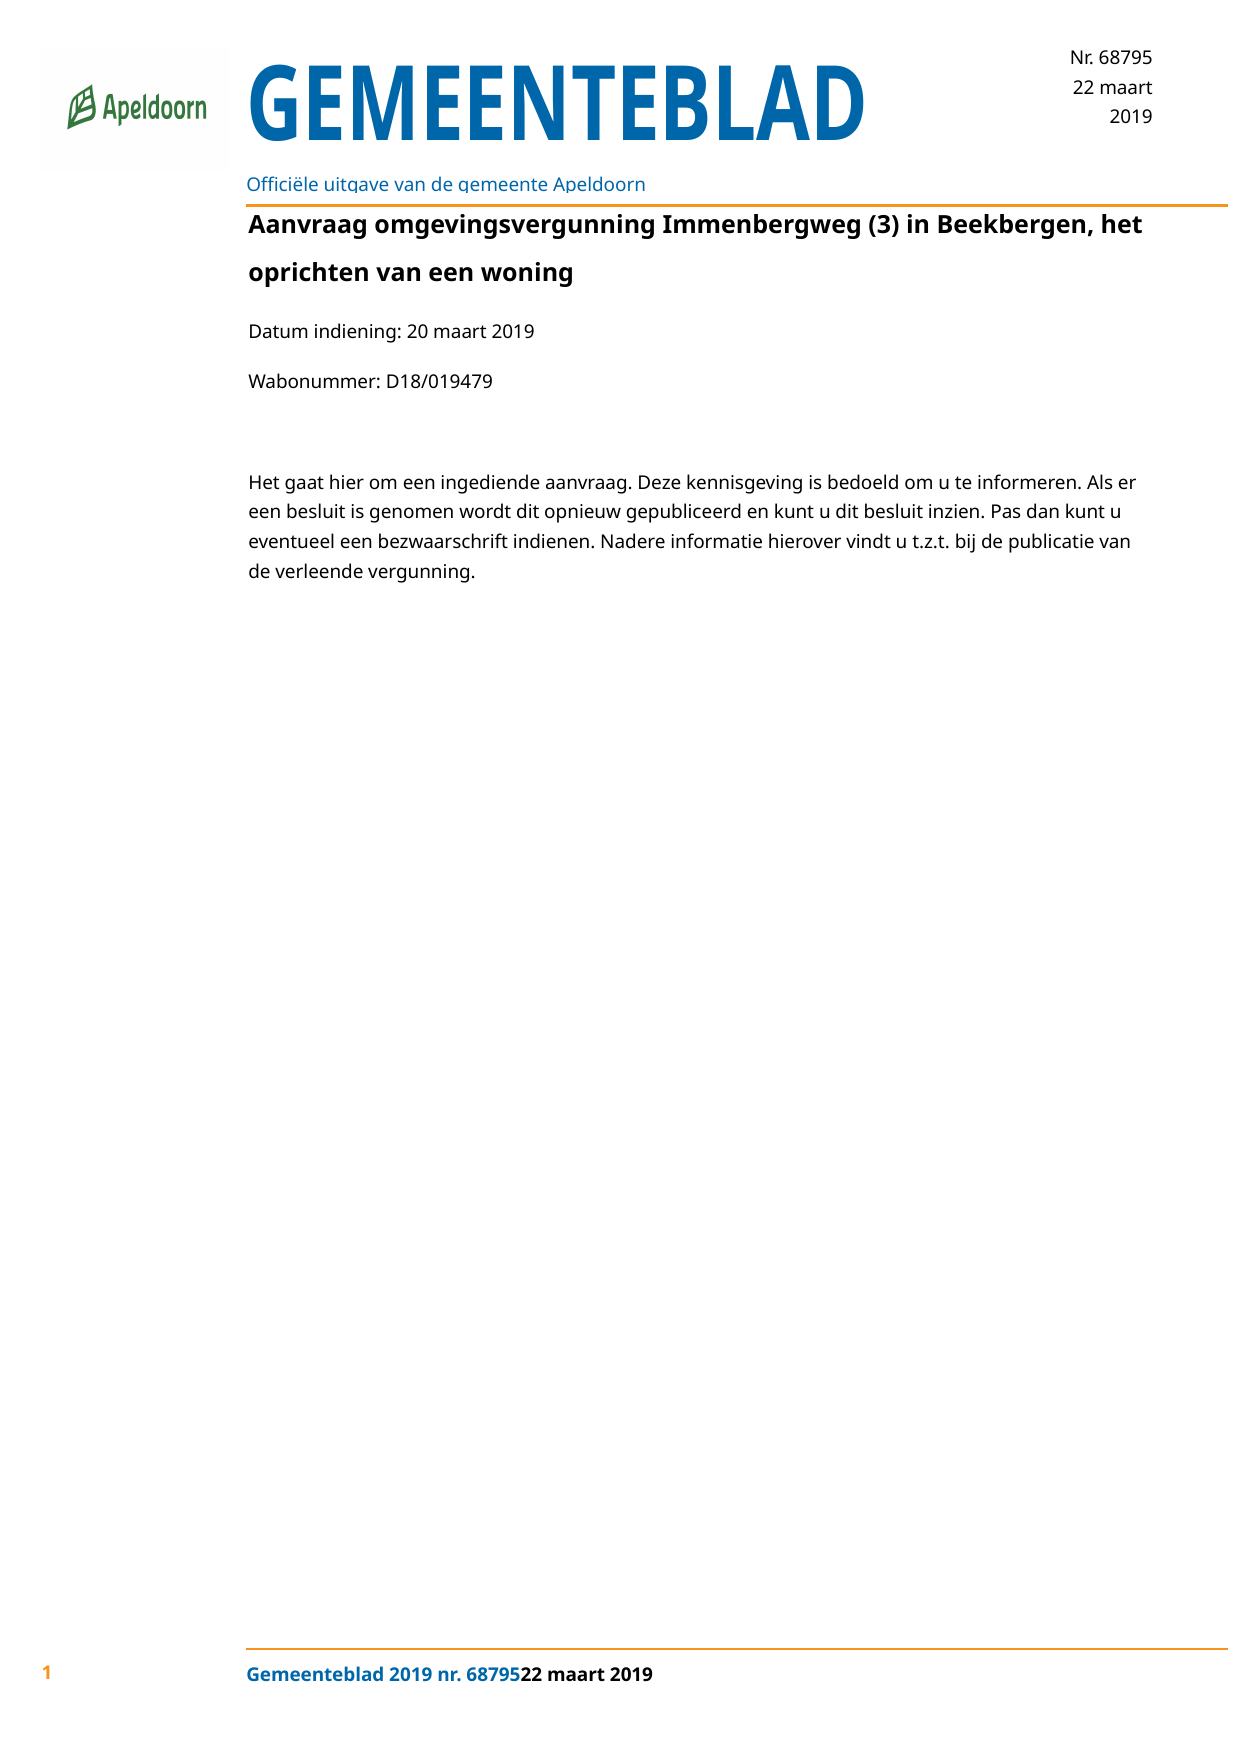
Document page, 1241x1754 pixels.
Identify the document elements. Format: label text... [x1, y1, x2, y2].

picture [41, 47, 231, 172]
text Datum indiening: 20 maart 2019 [248, 318, 1152, 344]
text Aanvraag omgevingsvergunning Immenbergweg (3) in Beekbergen, het oprichten van een woning [248, 207, 1152, 288]
text Wabonummer: D18/019479 [248, 368, 1152, 394]
text Het gaat hier om een ingediende aanvraag. Deze kennisgeving is bedoeld om u te informeren. Als er een besluit is genomen wordt dit opnieuw gepubliceerd en kunt u dit besluit inzien. Pas dan kunt u eventueel een bezwaarschrift indienen. Nadere informatie hierover vindt u t.z.t. bij de publicatie van de verleende vergunning. [248, 469, 1152, 584]
